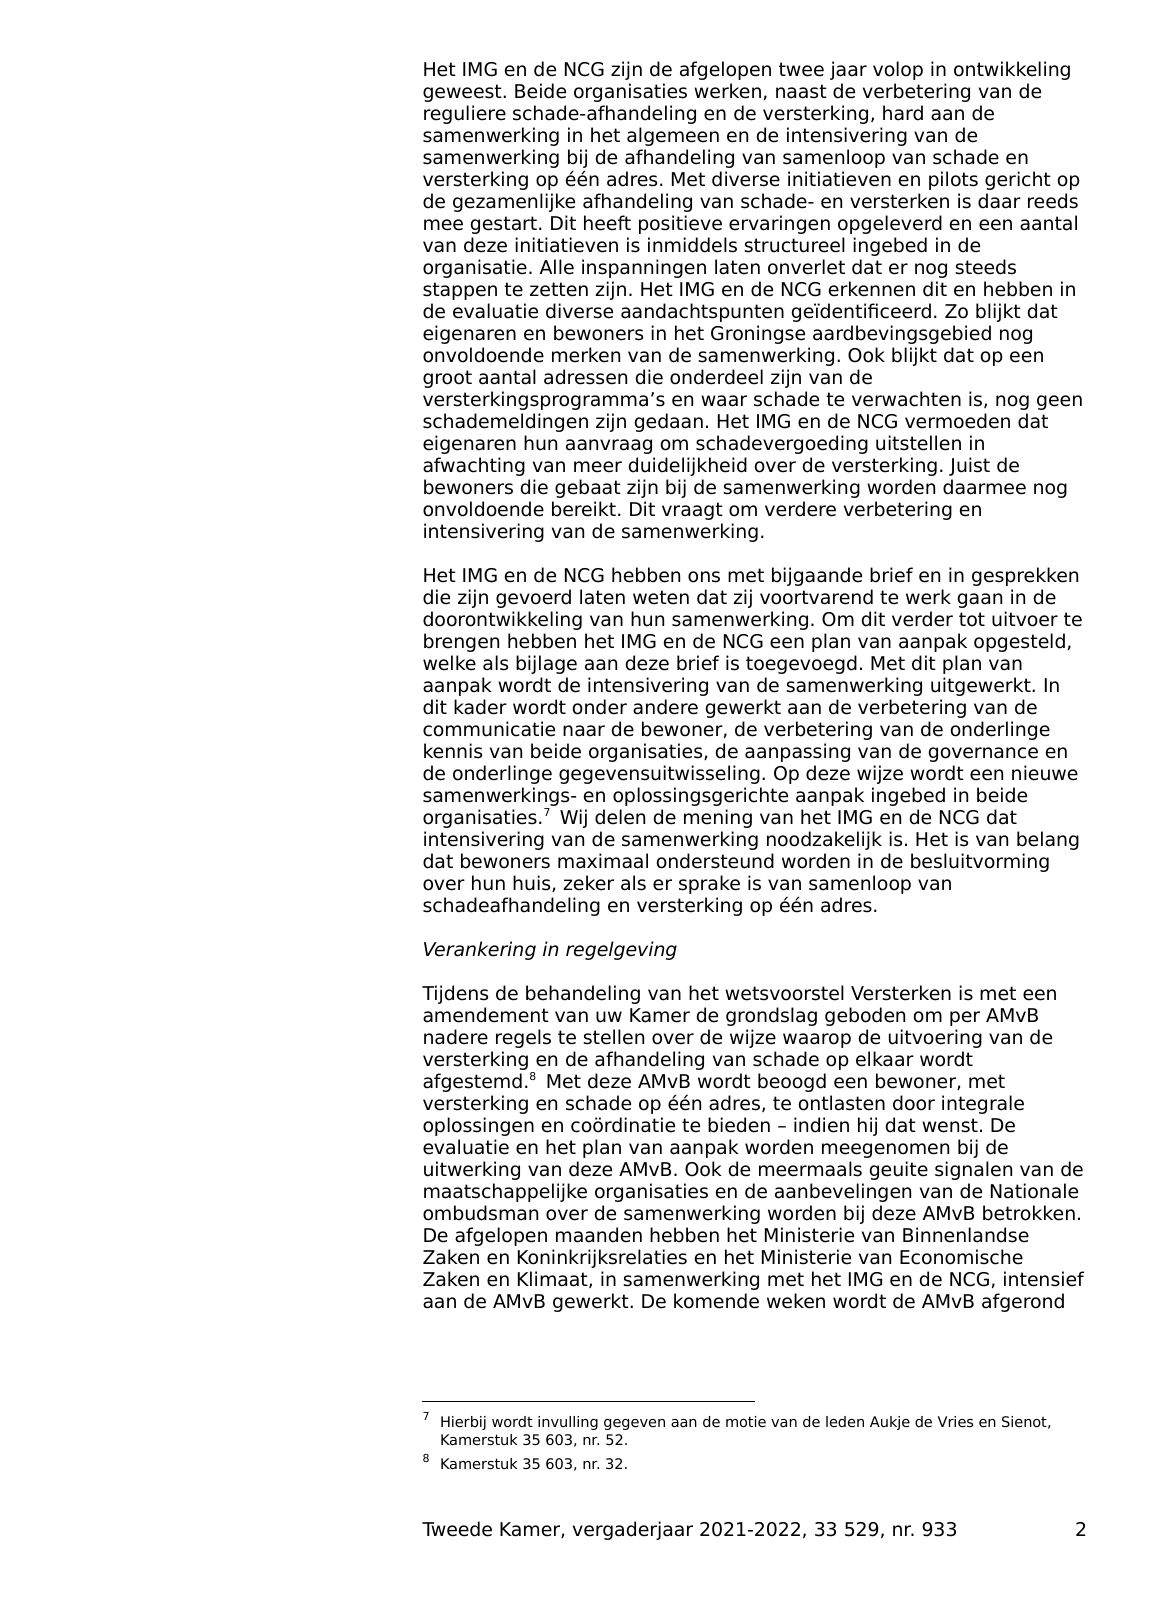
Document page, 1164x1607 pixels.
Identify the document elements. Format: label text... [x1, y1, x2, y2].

text Het IMG en de NCG zijn de afgelopen twee jaar volop in ontwikkeling geweest. Beide organisaties werken, naast de verbetering van de reguliere schade-afhandeling en de versterking, hard aan de samenwerking in het algemeen en de intensivering van de samenwerking bij de afhandeling van samenloop van schade en versterking op één adres. Met diverse initiatieven en pilots gericht op de gezamenlijke afhandeling van schade- en versterken is daar reeds mee gestart. Dit heeft positieve ervaringen opgeleverd en een aantal van deze initiatieven is inmiddels structureel ingebed in de organisatie. Alle inspanningen laten onverlet dat er nog steeds stappen te zetten zijn. Het IMG en de NCG erkennen dit en hebben in de evaluatie diverse aandachtspunten geïdentificeerd. Zo blijkt dat eigenaren en bewoners in het Groningse aardbevingsgebied nog onvoldoende merken van de samenwerking. Ook blijkt dat op een groot aantal adressen die onderdeel zijn van de versterkingsprogramma’s en waar schade te verwachten is, nog geen schademeldingen zijn gedaan. Het IMG en de NCG vermoeden dat eigenaren hun aanvraag om schadevergoeding uitstellen in afwachting van meer duidelijkheid over de versterking. Juist de bewoners die gebaat zijn bij de samenwerking worden daarmee nog onvoldoende bereikt. Dit vraagt om verdere verbetering en intensivering van de samenwerking. [422, 59, 1087, 543]
text Kamerstuk 35 603, nr. 32. [422, 1452, 1087, 1474]
text Hierbij wordt invulling gegeven aan de motie van de leden Aukje de Vries en Sienot, Kamerstuk 35 603, nr. 52. [422, 1410, 1087, 1449]
subtitle Verankering in regelgeving [422, 939, 1087, 961]
text Het IMG en de NCG hebben ons met bijgaande brief en in gesprekken die zijn gevoerd laten weten dat zij voortvarend te werk gaan in de doorontwikkeling van hun samenwerking. Om dit verder tot uitvoer te brengen hebben het IMG en de NCG een plan van aanpak opgesteld, welke als bijlage aan deze brief is toegevoegd. Met dit plan van aanpak wordt de intensivering van de samenwerking uitgewerkt. In dit kader wordt onder andere gewerkt aan de verbetering van de communicatie naar de bewoner, de verbetering van de onderlinge kennis van beide organisaties, de aanpassing van de governance en de onderlinge gegevensuitwisseling. Op deze wijze wordt een nieuwe samenwerkings- en oplossingsgerichte aanpak ingebed in beide organisaties. Wij delen de mening van het IMG en de NCG dat intensivering van de samenwerking noodzakelijk is. Het is van belang dat bewoners maximaal ondersteund worden in de besluitvorming over hun huis, zeker als er sprake is van samenloop van schadeafhandeling en versterking op één adres. [422, 565, 1087, 916]
text Tijdens de behandeling van het wetsvoorstel Versterken is met een amendement van uw Kamer de grondslag geboden om per AMvB nadere regels te stellen over de wijze waarop de uitvoering van de versterking en de afhandeling van schade op elkaar wordt afgestemd. Met deze AMvB wordt beoogd een bewoner, met versterking en schade op één adres, te ontlasten door integrale oplossingen en coördinatie te bieden – indien hij dat wenst. De evaluatie en het plan van aanpak worden meegenomen bij de uitwerking van deze AMvB. Ook de meermaals geuite signalen van de maatschappelijke organisaties en de aanbevelingen van de Nationale ombudsman over de samenwerking worden bij deze AMvB betrokken. De afgelopen maanden hebben het Ministerie van Binnenlandse Zaken en Koninkrijksrelaties en het Ministerie van Economische Zaken en Klimaat, in samenwerking met het IMG en de NCG, intensief aan de AMvB gewerkt. De komende weken wordt de AMvB afgerond [422, 983, 1087, 1312]
